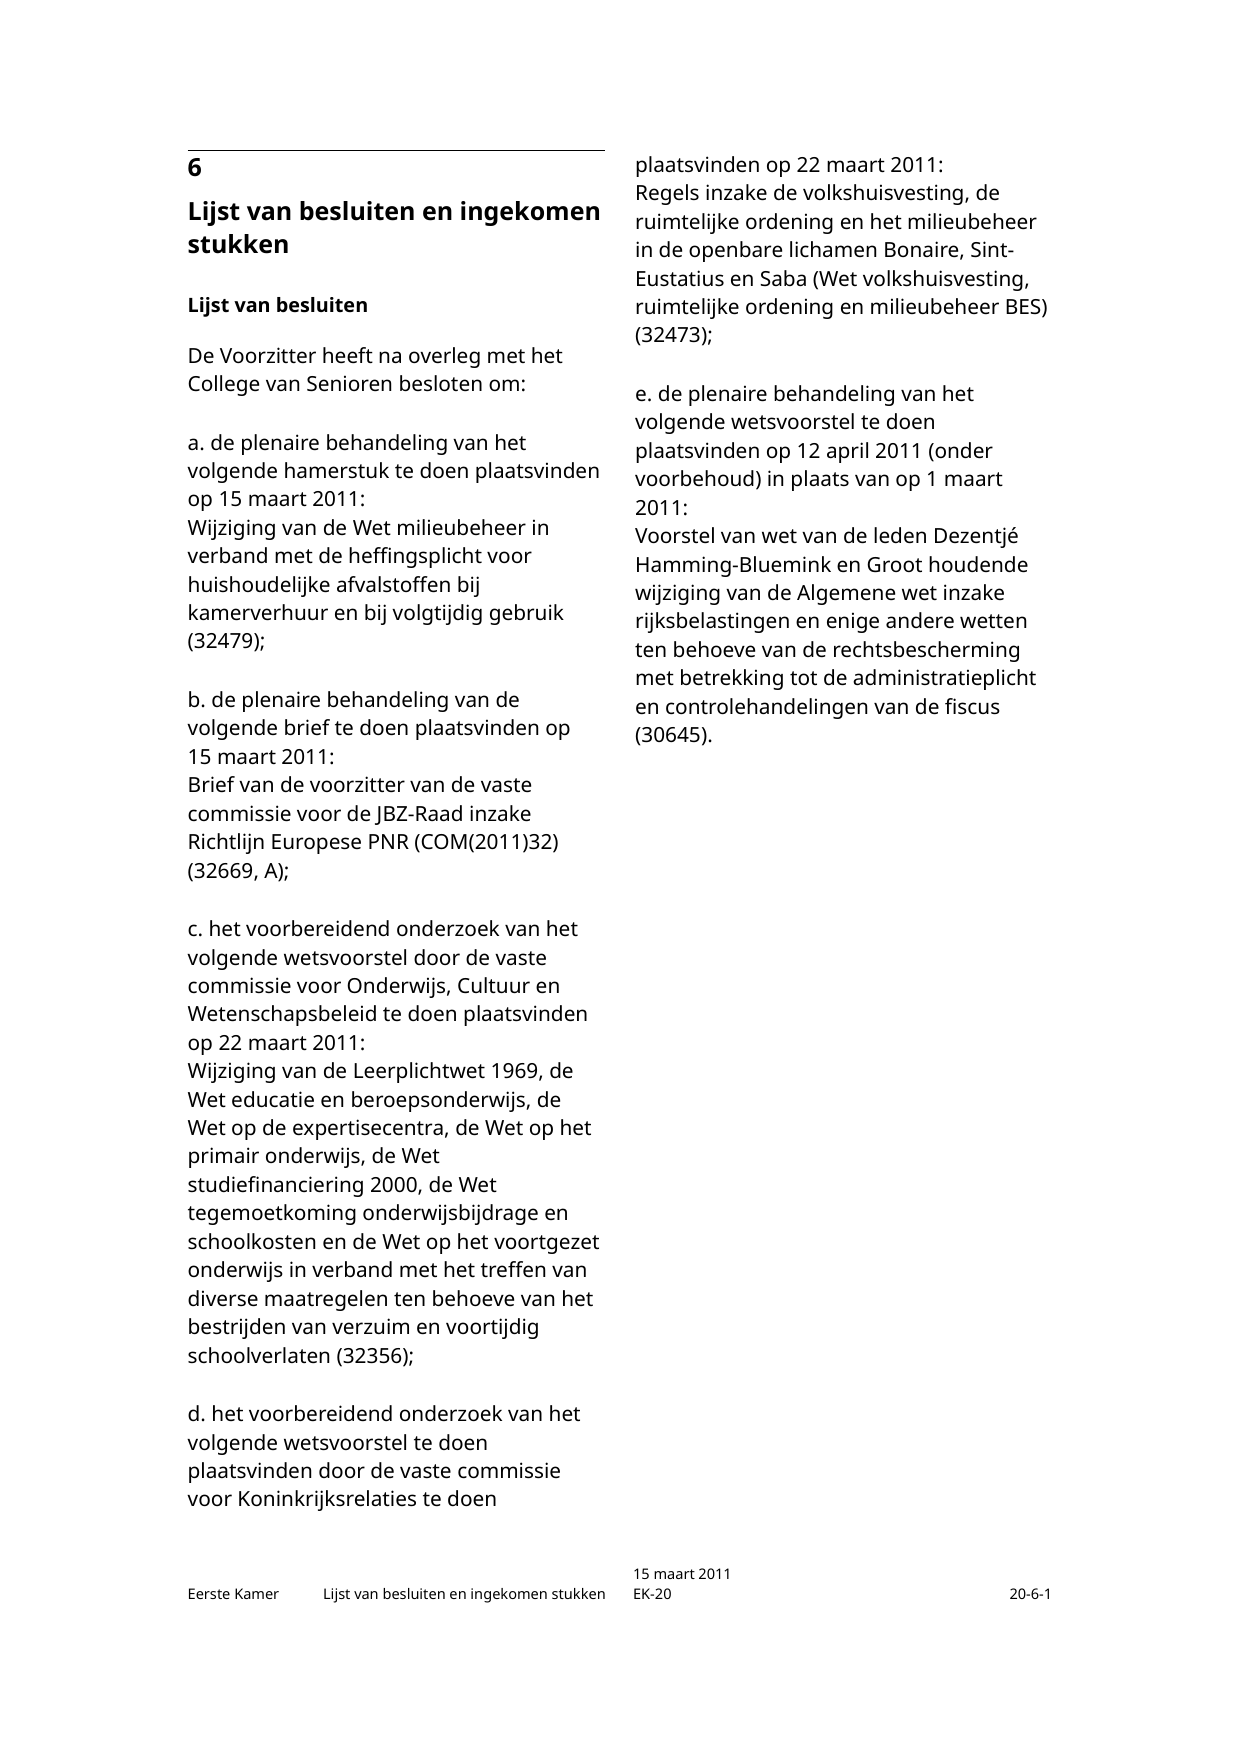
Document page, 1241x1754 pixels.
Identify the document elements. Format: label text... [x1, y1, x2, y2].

text d. het voorbereidend onderzoek van het volgende wetsvoorstel te doen plaatsvinden door de vaste commissie voor Koninkrijksrelaties te doen [187, 1399, 605, 1513]
text plaatsvinden op 22 maart 2011: [635, 150, 1053, 178]
text Regels inzake de volkshuisvesting, de ruimtelijke ordening en het milieubeheer in de openbare lichamen Bonaire, Sint-Eustatius en Saba (Wet volkshuisvesting, ruimtelijke ordening en milieubeheer BES) (32473); [635, 178, 1053, 349]
subtitle Lijst van besluiten [187, 291, 605, 318]
text Brief van de voorzitter van de vaste commissie voor de JBZ-Raad inzake Richtlijn Europese PNR (COM(2011)32) (32669, A); [187, 770, 605, 884]
text e. de plenaire behandeling van het volgende wetsvoorstel te doen plaatsvinden op 12 april 2011 (onder voorbehoud) in plaats van op 1 maart 2011: [635, 379, 1053, 521]
text Wijziging van de Wet milieubeheer in verband met de heffingsplicht voor huishoudelijke afvalstoffen bij kamerverhuur en bij volgtijdig gebruik (32479); [187, 513, 605, 655]
text 6 [187, 151, 605, 184]
text De Voorzitter heeft na overleg met het College van Senioren besloten om: [187, 341, 605, 398]
text b. de plenaire behandeling van de volgende brief te doen plaatsvinden op 15 maart 2011: [187, 685, 605, 770]
text c. het voorbereidend onderzoek van het volgende wetsvoorstel door de vaste commissie voor Onderwijs, Cultuur en Wetenschapsbeleid te doen plaatsvinden op 22 maart 2011: [187, 914, 605, 1056]
text Voorstel van wet van de leden Dezentjé Hamming-Bluemink en Groot houdende wijziging van de Algemene wet inzake rijksbelastingen en enige andere wetten ten behoeve van de rechtsbescherming met betrekking tot de administratieplicht en controlehandelingen van de fiscus (30645). [635, 521, 1053, 749]
text Wijziging van de Leerplichtwet 1969, de Wet educatie en beroepsonderwijs, de Wet op de expertisecentra, de Wet op het primair onderwijs, de Wet studiefinanciering 2000, de Wet tegemoetkoming onderwijsbijdrage en schoolkosten en de Wet op het voortgezet onderwijs in verband met het treffen van diverse maatregelen ten behoeve van het bestrijden van verzuim en voortijdig schoolverlaten (32356); [187, 1056, 605, 1369]
text Lijst van besluiten en ingekomen stukken [187, 193, 605, 261]
text a. de plenaire behandeling van het volgende hamerstuk te doen plaatsvinden op 15 maart 2011: [187, 428, 605, 513]
